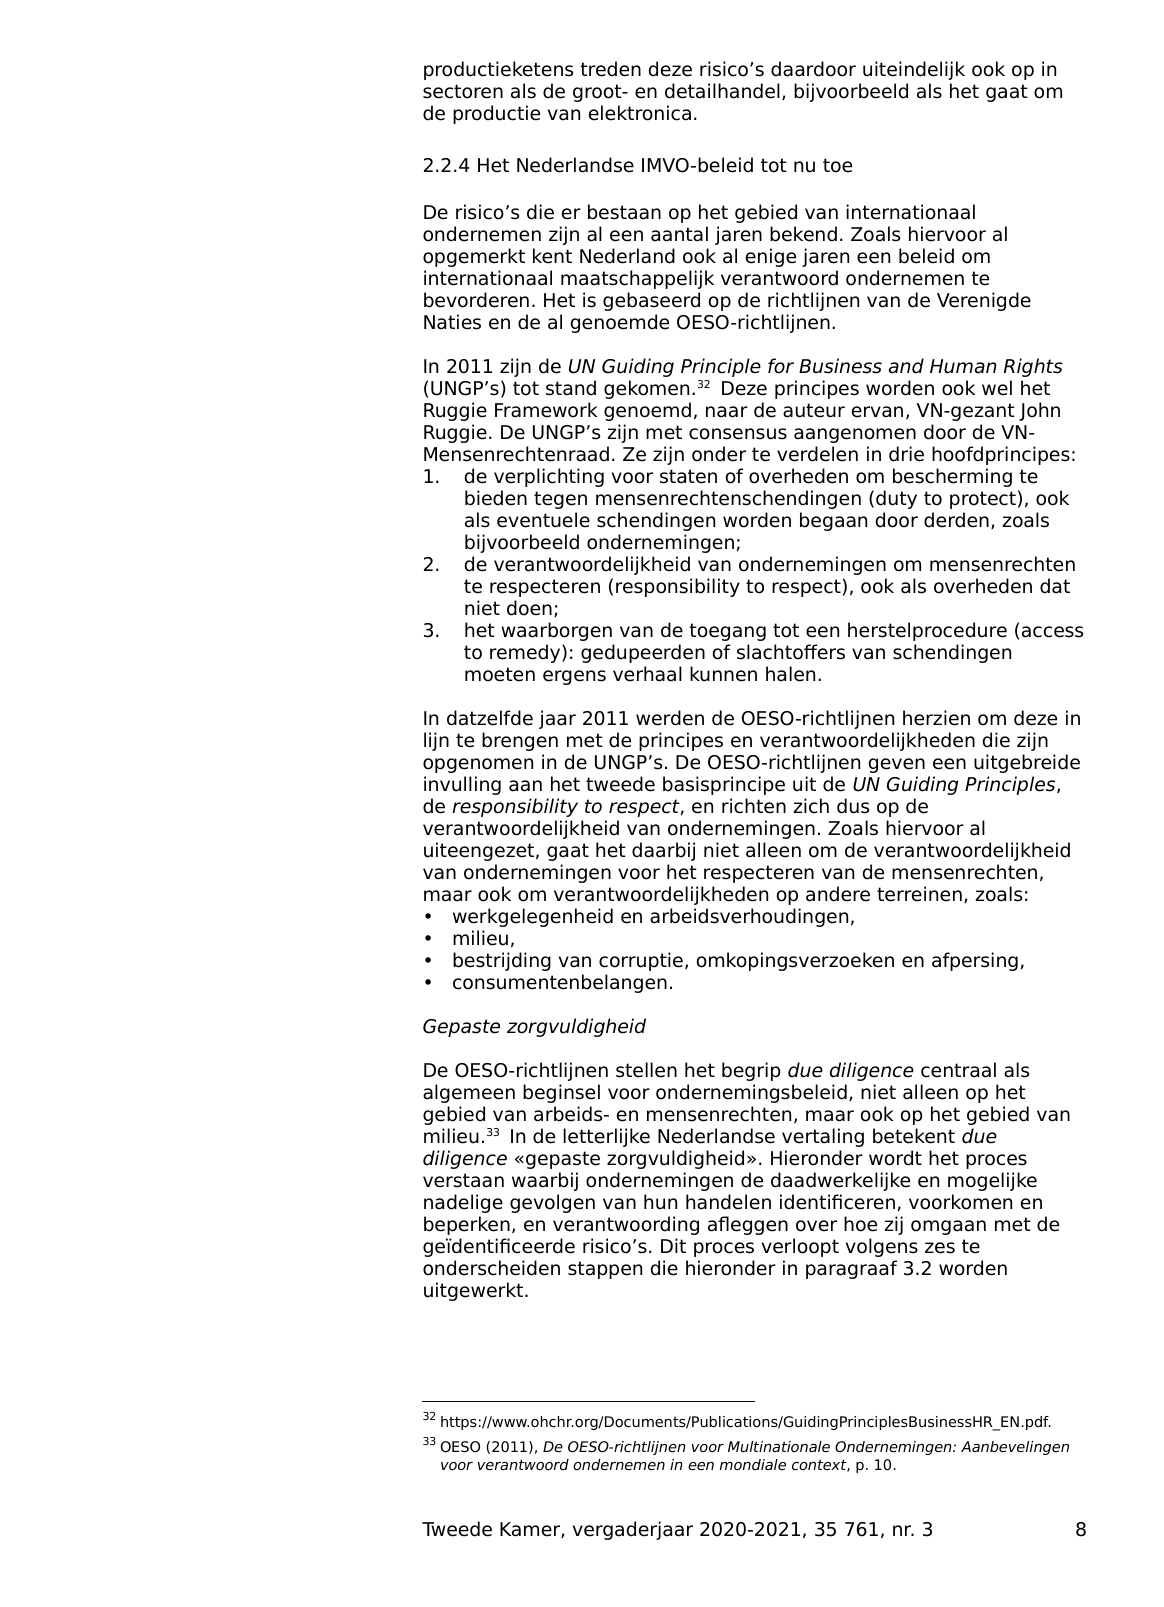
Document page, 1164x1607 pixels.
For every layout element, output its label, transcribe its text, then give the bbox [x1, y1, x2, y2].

subtitle Gepaste zorgvuldigheid [422, 1016, 1087, 1038]
text In 2011 zijn de UN Guiding Principle for Business and Human Rights (UNGP’s) tot stand gekomen. Deze principes worden ook wel het Ruggie Framework genoemd, naar de auteur ervan, VN-gezant John Ruggie. De UNGP’s zijn met consensus aangenomen door de VN-Mensenrechtenraad. Ze zijn onder te verdelen in drie hoofdprincipes: [422, 356, 1087, 466]
text • werkgelegenheid en arbeidsverhoudingen, [422, 906, 1087, 928]
text • consumentenbelangen. [422, 972, 1087, 994]
text • bestrijding van corruptie, omkopingsverzoeken en afpersing, [422, 950, 1087, 972]
text productieketens treden deze risico’s daardoor uiteindelijk ook op in sectoren als de groot- en detailhandel, bijvoorbeeld als het gaat om de productie van elektronica. [422, 59, 1087, 125]
text OESO (2011), De OESO-richtlijnen voor Multinationale Ondernemingen: Aanbevelingen voor verantwoord ondernemen in een mondiale context, p. 10. [422, 1435, 1087, 1474]
text 2. de verantwoordelijkheid van ondernemingen om mensenrechten te respecteren (responsibility to respect), ook als overheden dat niet doen; [422, 554, 1087, 620]
text In datzelfde jaar 2011 werden de OESO-richtlijnen herzien om deze in lijn te brengen met de principes en verantwoordelijkheden die zijn opgenomen in de UNGP’s. De OESO-richtlijnen geven een uitgebreide invulling aan het tweede basisprincipe uit de UN Guiding Principles, de responsibility to respect, en richten zich dus op de verantwoordelijkheid van ondernemingen. Zoals hiervoor al uiteengezet, gaat het daarbij niet alleen om de verantwoordelijkheid van ondernemingen voor het respecteren van de mensenrechten, maar ook om verantwoordelijkheden op andere terreinen, zoals: [422, 708, 1087, 906]
text 3. het waarborgen van de toegang tot een herstelprocedure (access to remedy): gedupeerden of slachtoffers van schendingen moeten ergens verhaal kunnen halen. [422, 620, 1087, 686]
text https://www.ohchr.org/Documents/Publications/GuidingPrinciplesBusinessHR_EN.pdf. [422, 1410, 1087, 1432]
text De risico’s die er bestaan op het gebied van internationaal ondernemen zijn al een aantal jaren bekend. Zoals hiervoor al opgemerkt kent Nederland ook al enige jaren een beleid om internationaal maatschappelijk verantwoord ondernemen te bevorderen. Het is gebaseerd op de richtlijnen van de Verenigde Naties en de al genoemde OESO-richtlijnen. [422, 202, 1087, 334]
text De OESO-richtlijnen stellen het begrip due diligence centraal als algemeen beginsel voor ondernemingsbeleid, niet alleen op het gebied van arbeids- en mensenrechten, maar ook op het gebied van milieu. In de letterlijke Nederlandse vertaling betekent due diligence «gepaste zorgvuldigheid». Hieronder wordt het proces verstaan waarbij ondernemingen de daadwerkelijke en mogelijke nadelige gevolgen van hun handelen identificeren, voorkomen en beperken, en verantwoording afleggen over hoe zij omgaan met de geïdentificeerde risico’s. Dit proces verloopt volgens zes te onderscheiden stappen die hieronder in paragraaf 3.2 worden uitgewerkt. [422, 1060, 1087, 1302]
text 1. de verplichting voor staten of overheden om bescherming te bieden tegen mensenrechtenschendingen (duty to protect), ook als eventuele schendingen worden begaan door derden, zoals bijvoorbeeld ondernemingen; [422, 466, 1087, 554]
text • milieu, [422, 928, 1087, 950]
subtitle 2.2.4 Het Nederlandse IMVO-beleid tot nu toe [422, 155, 1087, 177]
